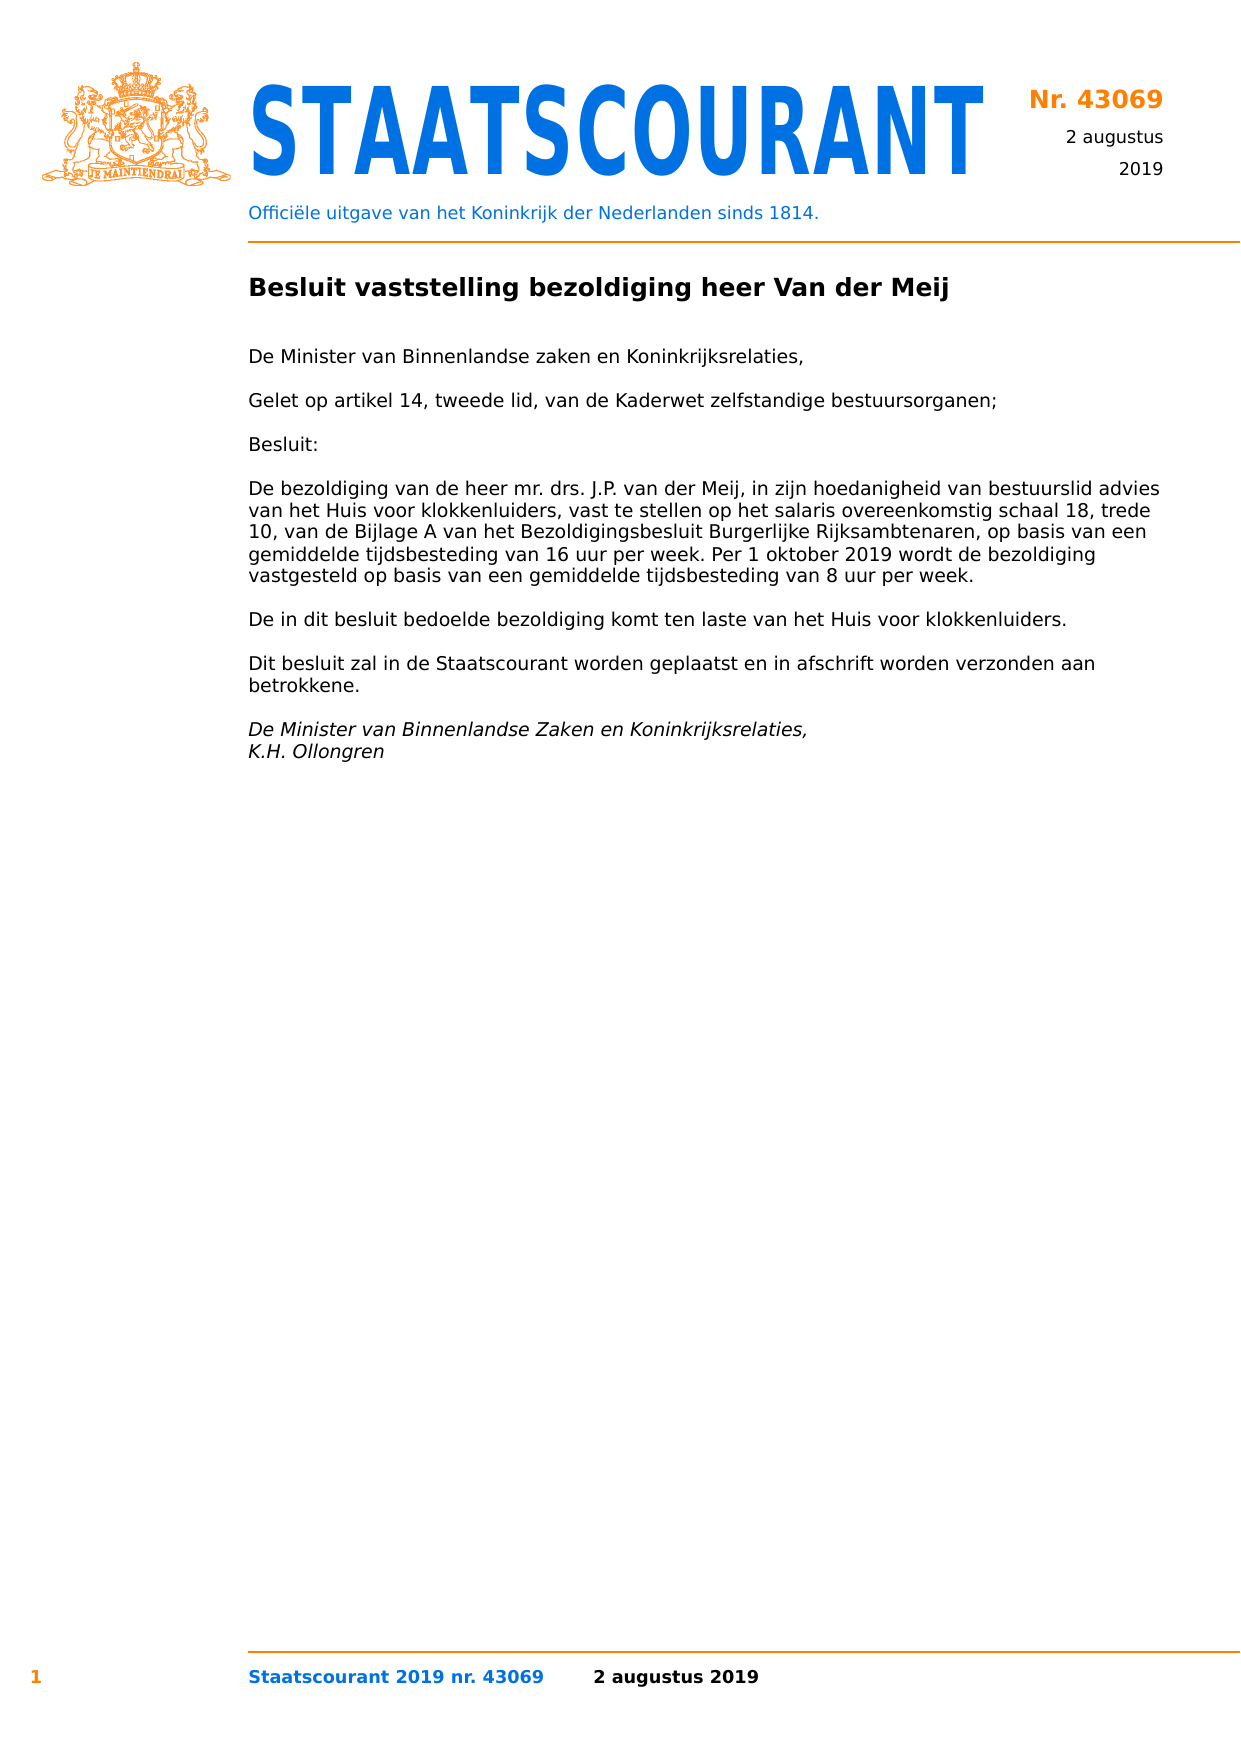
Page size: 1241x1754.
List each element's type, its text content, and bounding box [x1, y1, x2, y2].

table_header STAATSCOURANT [248, 62, 998, 203]
text De bezoldiging van de heer mr. drs. J.P. van der Meij, in zijn hoedanigheid van bestuurslid advies van het Huis voor klokkenluiders, vast te stellen op het salaris overeenkomstig schaal 18, trede 10, van de Bijlage A van het Bezoldigingsbesluit Burgerlijke Rijksambtenaren, op basis van een gemiddelde tijdsbesteding van 16 uur per week. Per 1 oktober 2019 wordt de bezoldiging vastgesteld op basis van een gemiddelde tijdsbesteding van 8 uur per week. [248, 477, 1163, 587]
text De in dit besluit bedoelde bezoldiging komt ten laste van het Huis voor klokkenluiders. [248, 609, 1163, 631]
subtitle Besluit vaststelling bezoldiging heer Van der Meij [248, 273, 1163, 302]
table_cell 2 augustus [998, 121, 1240, 153]
picture [41, 62, 231, 186]
text Dit besluit zal in de Staatscourant worden geplaatst en in afschrift worden verzonden aan betrokkene. [248, 653, 1163, 697]
text De Minister van Binnenlandse Zaken en Koninkrijksrelaties, K.H. Ollongren [248, 719, 1163, 763]
text De Minister van Binnenlandse zaken en Koninkrijksrelaties, [248, 346, 1163, 368]
text Besluit: [248, 434, 1163, 456]
table_cell Officiële uitgave van het Koninkrijk der Nederlanden sinds 1814. [248, 203, 1240, 241]
table_header [25, 62, 248, 241]
table_cell 2019 [998, 153, 1240, 203]
text Gelet op artikel 14, tweede lid, van de Kaderwet zelfstandige bestuursorganen; [248, 390, 1163, 412]
table_header Nr. 43069 [998, 62, 1240, 121]
